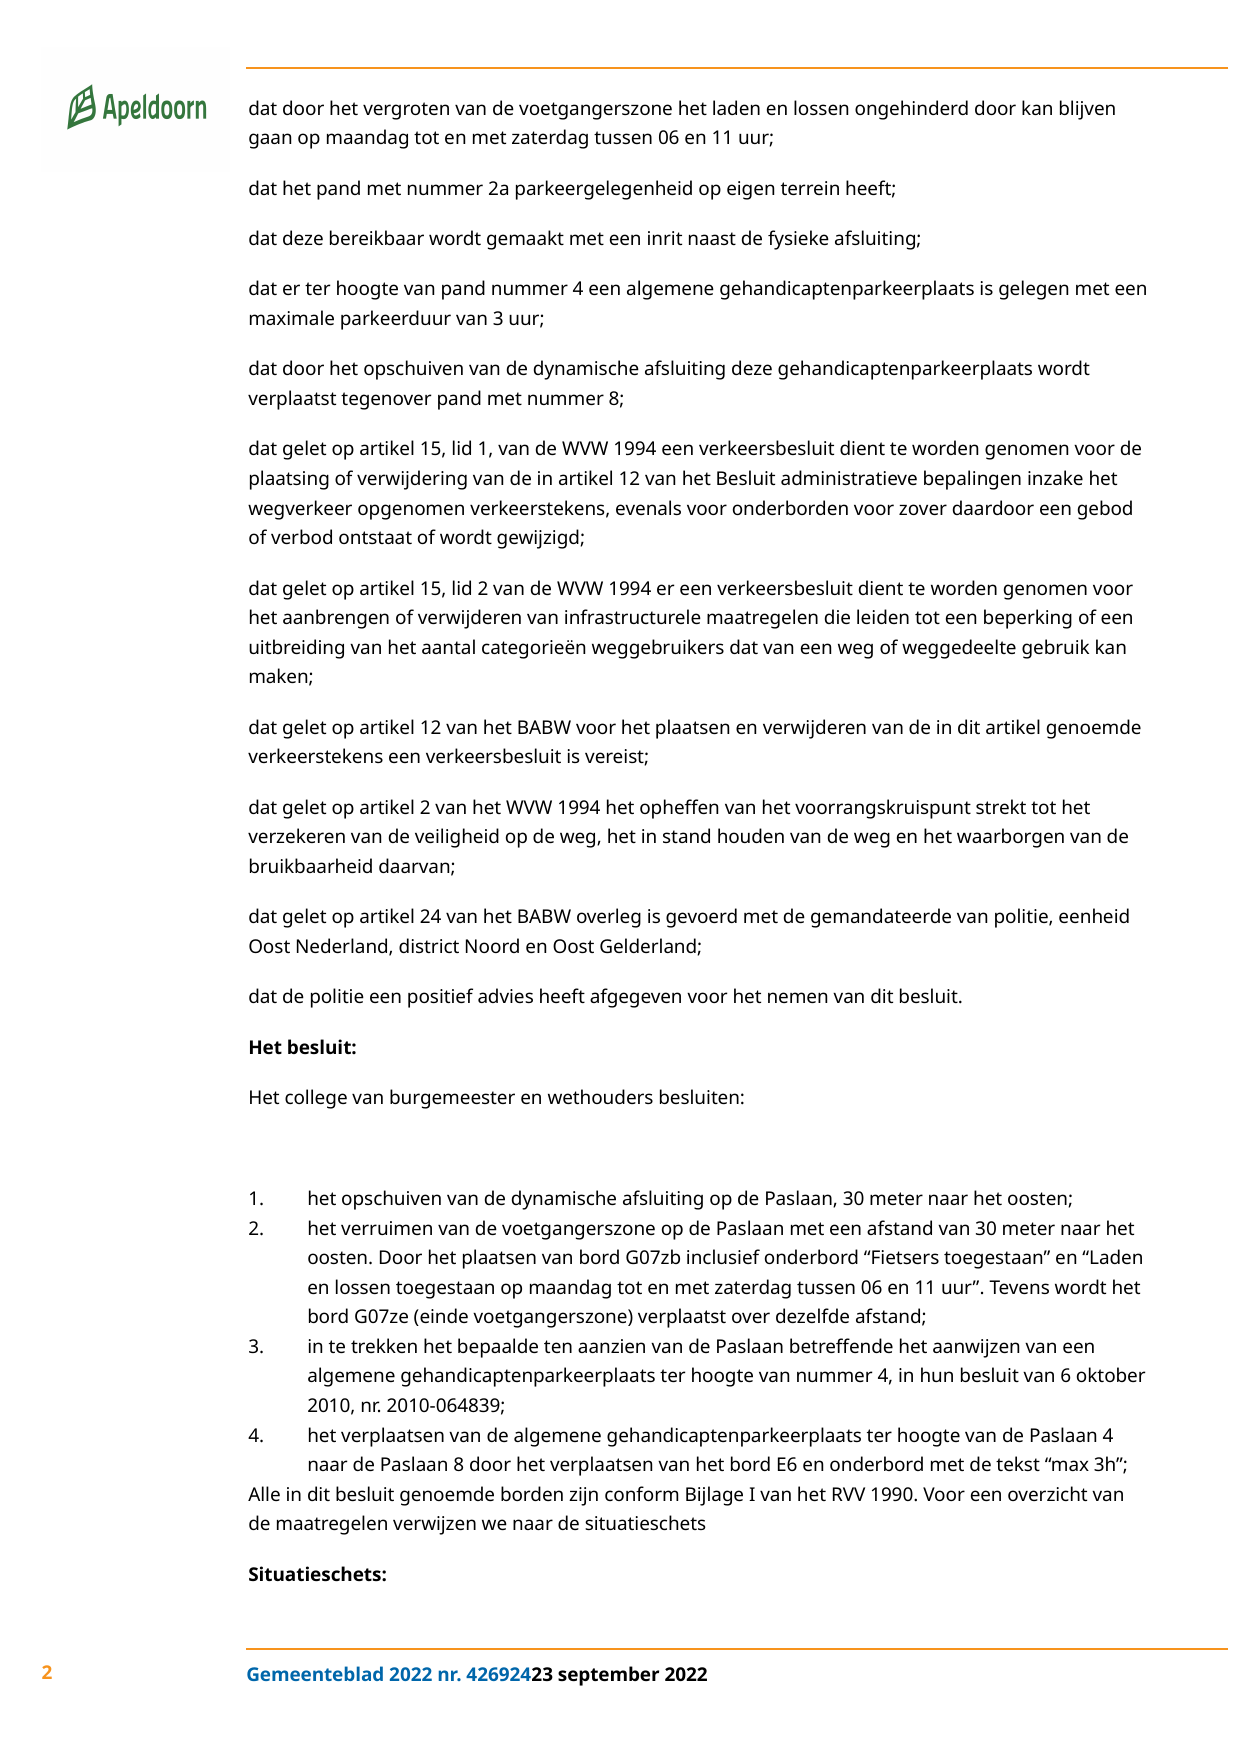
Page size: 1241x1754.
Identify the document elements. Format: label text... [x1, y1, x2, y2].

text dat de politie een positief advies heeft afgegeven voor het nemen van dit besluit. [248, 983, 1152, 1009]
text Situatieschets: [248, 1561, 1152, 1587]
text dat gelet op artikel 15, lid 2 van de WVW 1994 er een verkeersbesluit dient te worden genomen voor het aanbrengen of verwijderen van infrastructurele maatregelen die leiden tot een beperking of een uitbreiding van het aantal categorieën weggebruikers dat van een weg of weggedeelte gebruik kan maken; [248, 575, 1152, 689]
text dat door het vergroten van de voetgangerszone het laden en lossen ongehinderd door kan blijven gaan op maandag tot en met zaterdag tussen 06 en 11 uur; [248, 95, 1152, 150]
text dat gelet op artikel 12 van het BABW voor het plaatsen en verwijderen van de in dit artikel genoemde verkeerstekens een verkeersbesluit is vereist; [248, 714, 1152, 769]
text dat door het opschuiven van de dynamische afsluiting deze gehandicaptenparkeerplaats wordt verplaatst tegenover pand met nummer 8; [248, 356, 1152, 411]
text Het besluit: [248, 1034, 1152, 1060]
text Het college van burgemeester en wethouders besluiten: [248, 1084, 1152, 1110]
text dat het pand met nummer 2a parkeergelegenheid op eigen terrein heeft; [248, 175, 1152, 201]
picture [41, 47, 231, 172]
list in te trekken het bepaalde ten aanzien van de Paslaan betreffende het aanwijzen van een algemene gehandicaptenparkeerplaats ter hoogte van nummer 4, in hun besluit van 6 oktober 2010, nr. 2010-064839; [248, 1333, 1152, 1418]
list het verplaatsen van de algemene gehandicaptenparkeerplaats ter hoogte van de Paslaan 4 naar de Paslaan 8 door het verplaatsen van het bord E6 en onderbord met de tekst “max 3h”; [248, 1422, 1152, 1477]
text dat deze bereikbaar wordt gemaakt met een inrit naast de fysieke afsluiting; [248, 225, 1152, 251]
text Alle in dit besluit genoemde borden zijn conform Bijlage I van het RVV 1990. Voor een overzicht van de maatregelen verwijzen we naar de situatieschets [248, 1481, 1152, 1536]
text dat gelet op artikel 2 van het WVW 1994 het opheffen van het voorrangskruispunt strekt tot het verzekeren van de veiligheid op de weg, het in stand houden van de weg en het waarborgen van de bruikbaarheid daarvan; [248, 794, 1152, 879]
text dat gelet op artikel 15, lid 1, van de WVW 1994 een verkeersbesluit dient te worden genomen voor de plaatsing of verwijdering van de in artikel 12 van het Besluit administratieve bepalingen inzake het wegverkeer opgenomen verkeerstekens, evenals voor onderborden voor zover daardoor een gebod of verbod ontstaat of wordt gewijzigd; [248, 436, 1152, 550]
text dat er ter hoogte van pand nummer 4 een algemene gehandicaptenparkeerplaats is gelegen met een maximale parkeerduur van 3 uur; [248, 276, 1152, 331]
list het verruimen van de voetgangerszone op de Paslaan met een afstand van 30 meter naar het oosten. Door het plaatsen van bord G07zb inclusief onderbord “Fietsers toegestaan” en “Laden en lossen toegestaan op maandag tot en met zaterdag tussen 06 en 11 uur”. Tevens wordt het bord G07ze (einde voetgangerszone) verplaatst over dezelfde afstand; [248, 1215, 1152, 1329]
text dat gelet op artikel 24 van het BABW overleg is gevoerd met de gemandateerde van politie, eenheid Oost Nederland, district Noord en Oost Gelderland; [248, 903, 1152, 959]
list het opschuiven van de dynamische afsluiting op de Paslaan, 30 meter naar het oosten; [248, 1185, 1152, 1211]
